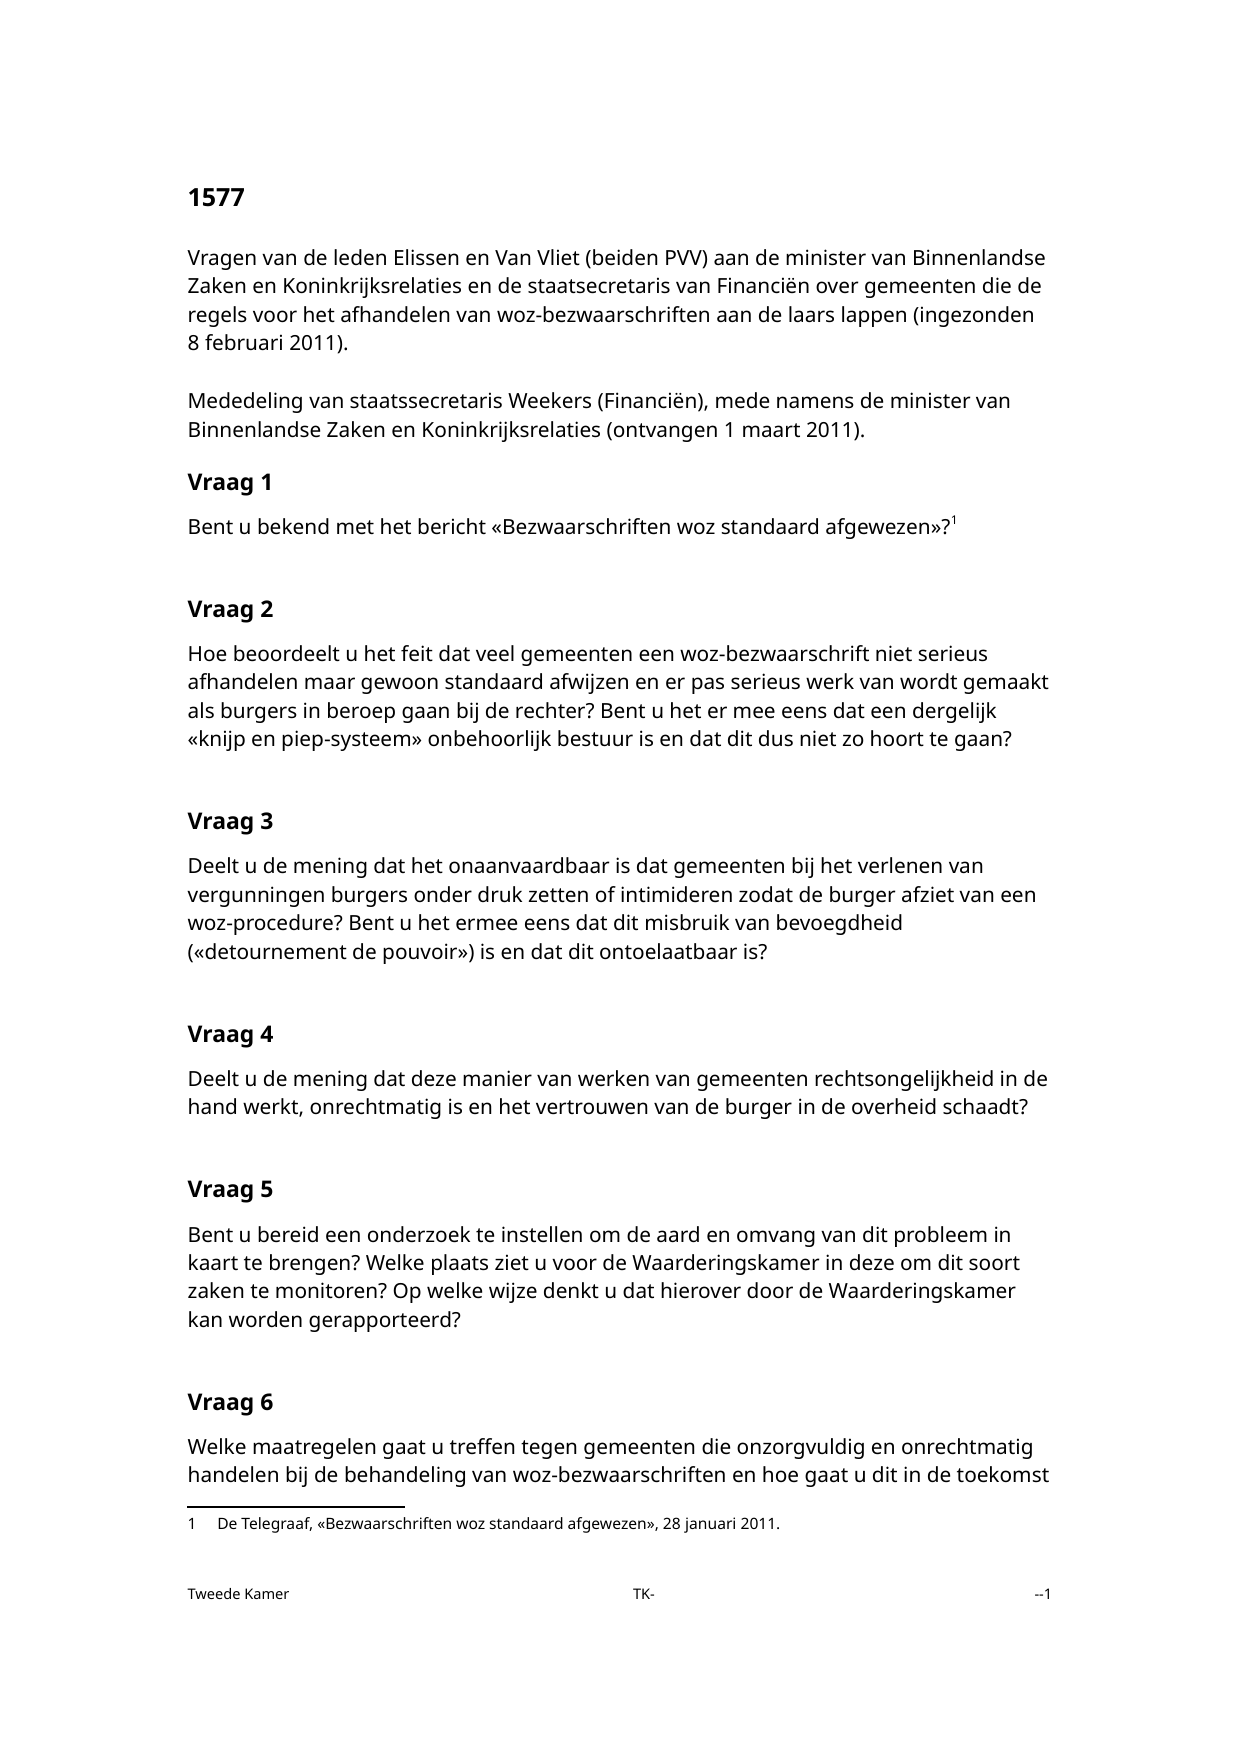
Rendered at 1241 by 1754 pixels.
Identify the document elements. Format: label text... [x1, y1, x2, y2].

text Welke maatregelen gaat u treffen tegen gemeenten die onzorgvuldig en onrechtmatig handelen bij de behandeling van woz-bezwaarschriften en hoe gaat u dit in de toekomst [187, 1432, 1053, 1489]
subtitle Vraag 1 [187, 466, 1053, 497]
text Vragen van de leden Elissen en Van Vliet (beiden PVV) aan de minister van Binnenlandse Zaken en Koninkrijksrelaties en de staatsecretaris van Financiën over gemeenten die de regels voor het afhandelen van woz-bezwaarschriften aan de laars lappen (ingezonden 8 februari 2011). [187, 243, 1053, 357]
subtitle Vraag 4 [187, 1018, 1053, 1049]
text 1577 [187, 179, 1053, 213]
subtitle Vraag 2 [187, 593, 1053, 624]
text Deelt u de mening dat deze manier van werken van gemeenten rechtsongelijkheid in de hand werkt, onrechtmatig is en het vertrouwen van de burger in de overheid schaadt? [187, 1064, 1053, 1121]
text Bent u bekend met het bericht «Bezwaarschriften woz standaard afgewezen»? [187, 512, 1053, 540]
subtitle Vraag 3 [187, 805, 1053, 837]
text Bent u bereid een onderzoek te instellen om de aard en omvang van dit probleem in kaart te brengen? Welke plaats ziet u voor de Waarderingskamer in deze om dit soort zaken te monitoren? Op welke wijze denkt u dat hierover door de Waarderingskamer kan worden gerapporteerd? [187, 1220, 1053, 1333]
subtitle Vraag 5 [187, 1173, 1053, 1205]
subtitle Vraag 6 [187, 1386, 1053, 1417]
text Hoe beoordeelt u het feit dat veel gemeenten een woz-bezwaarschrift niet serieus afhandelen maar gewoon standaard afwijzen en er pas serieus werk van wordt gemaakt als burgers in beroep gaan bij de rechter? Bent u het er mee eens dat een dergelijk «knijp en piep-systeem» onbehoorlijk bestuur is en dat dit dus niet zo hoort te gaan? [187, 639, 1053, 753]
text Mededeling van staatssecretaris Weekers (Financiën), mede namens de minister van Binnenlandse Zaken en Koninkrijksrelaties (ontvangen 1 maart 2011). [187, 386, 1053, 443]
text De Telegraaf, «Bezwaarschriften woz standaard afgewezen», 28 januari 2011. [187, 1506, 1053, 1534]
text Deelt u de mening dat het onaanvaardbaar is dat gemeenten bij het verlenen van vergunningen burgers onder druk zetten of intimideren zodat de burger afziet van een woz-procedure? Bent u het ermee eens dat dit misbruik van bevoegdheid («detournement de pouvoir») is en dat dit ontoelaatbaar is? [187, 852, 1053, 965]
